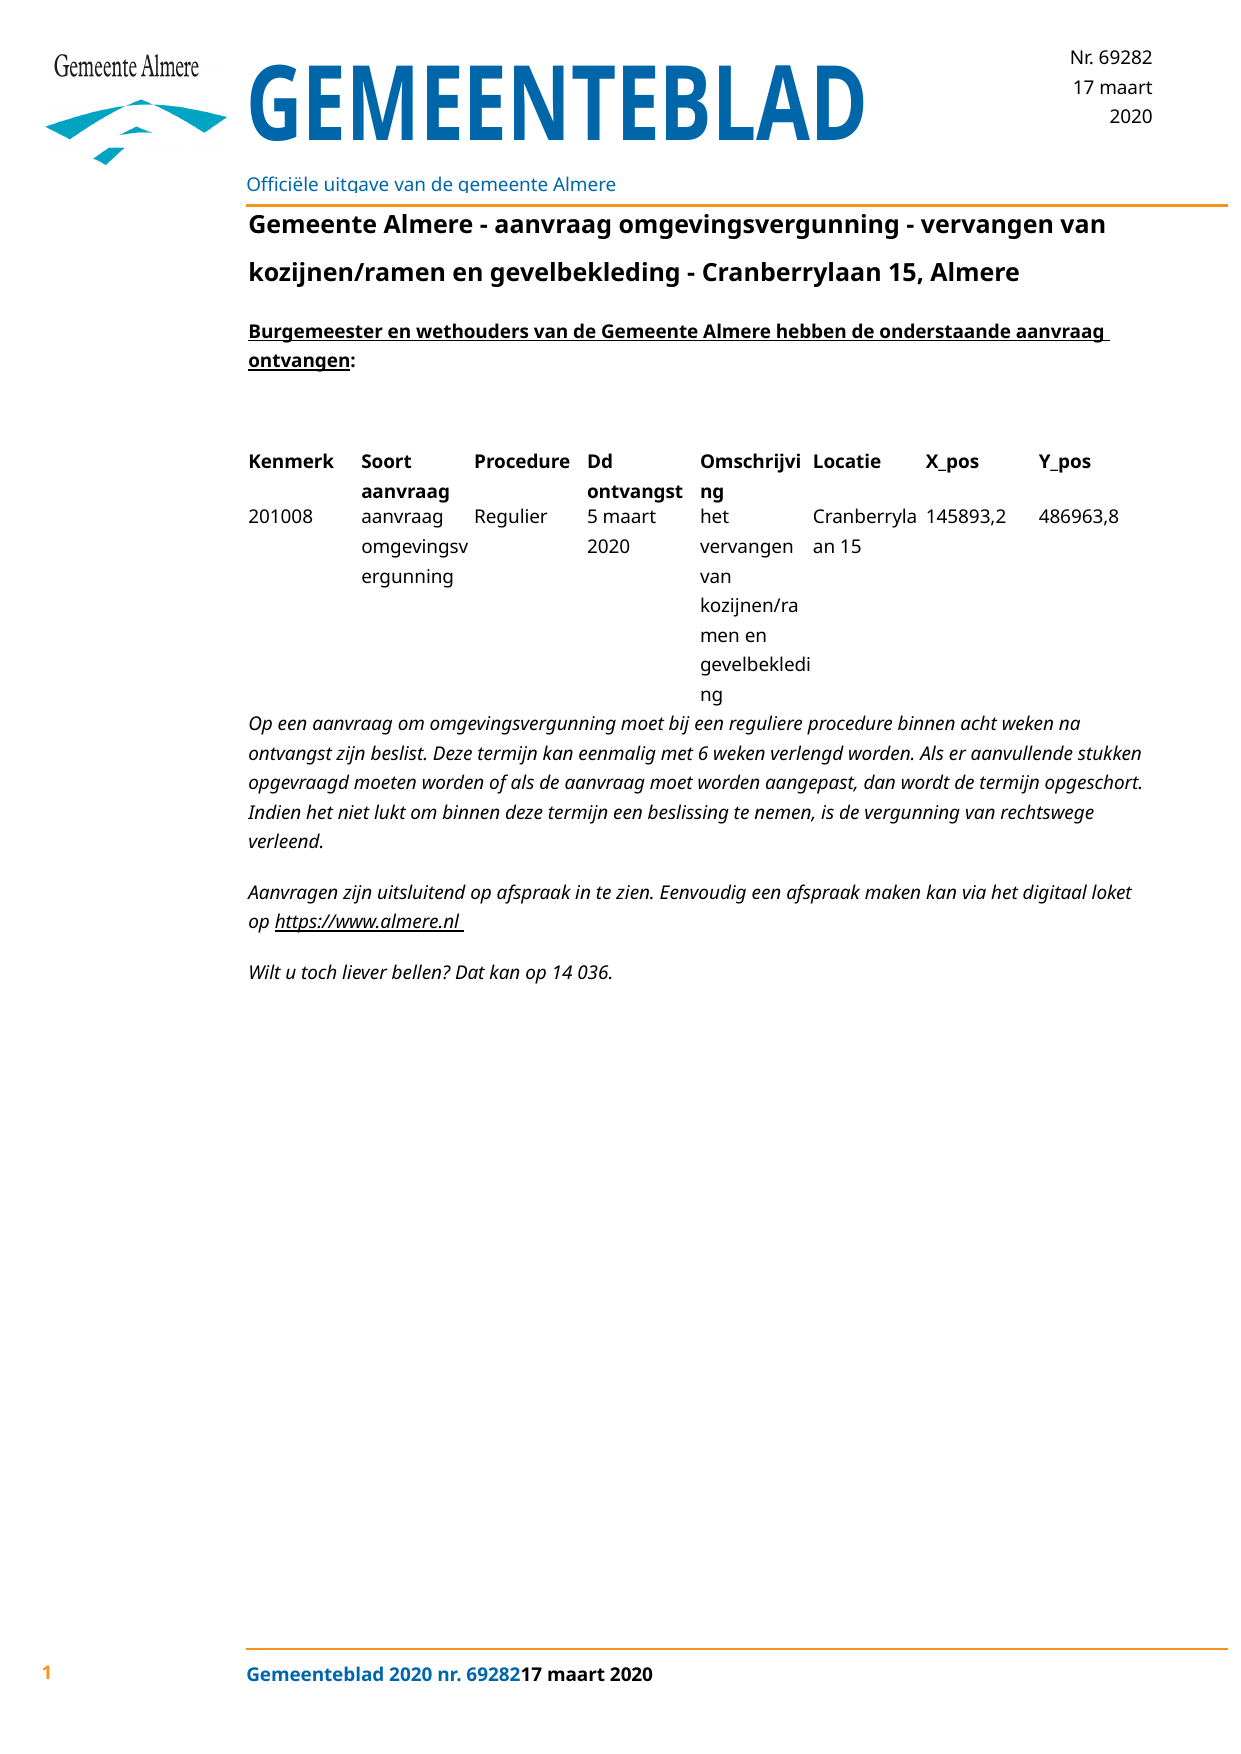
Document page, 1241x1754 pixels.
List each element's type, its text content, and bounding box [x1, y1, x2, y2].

table_cell het vervangen van kozijnen/ramen en gevelbekleding [700, 504, 813, 707]
table_cell 5 maart 2020 [587, 504, 700, 707]
text Op een aanvraag om omgevingsvergunning moet bij een reguliere procedure binnen acht weken na ontvangst zijn beslist. Deze termijn kan eenmalig met 6 weken verlengd worden. Als er aanvullende stukken opgevraagd moeten worden of als de aanvraag moet worden aangepast, dan wordt de termijn opgeschort. Indien het niet lukt om binnen deze termijn een beslissing te nemen, is de vergunning van rechtswege verleend. [248, 710, 1152, 854]
table_header Soort aanvraag [361, 449, 474, 504]
table_header X_pos [926, 449, 1038, 504]
table_cell aanvraag omgevingsvergunning [361, 504, 474, 707]
table_header Locatie [813, 449, 926, 504]
table_header Procedure [474, 449, 587, 504]
table_header Omschrijving [700, 449, 813, 504]
text Wilt u toch liever bellen? Dat kan op 14 036. [248, 959, 1152, 985]
table_cell 201008 [248, 504, 361, 707]
text Gemeente Almere - aanvraag omgevingsvergunning - vervangen van kozijnen/ramen en gevelbekleding - Cranberrylaan 15, Almere [248, 207, 1152, 288]
table_header Y_pos [1039, 449, 1152, 504]
text Burgemeester en wethouders van de Gemeente Almere hebben de onderstaande aanvraag ontvangen: [248, 318, 1152, 373]
table_cell 486963,8 [1039, 504, 1152, 707]
text Aanvragen zijn uitsluitend op afspraak in te zien. Eenvoudig een afspraak maken kan via het digitaal loket op https://www.almere.nl [248, 879, 1152, 934]
table_cell Cranberrylaan 15 [813, 504, 926, 707]
table_header Dd ontvangst [587, 449, 700, 504]
table_header Kenmerk [248, 449, 361, 504]
table_cell 145893,2 [926, 504, 1038, 707]
table_cell Regulier [474, 504, 587, 707]
picture [41, 47, 231, 172]
